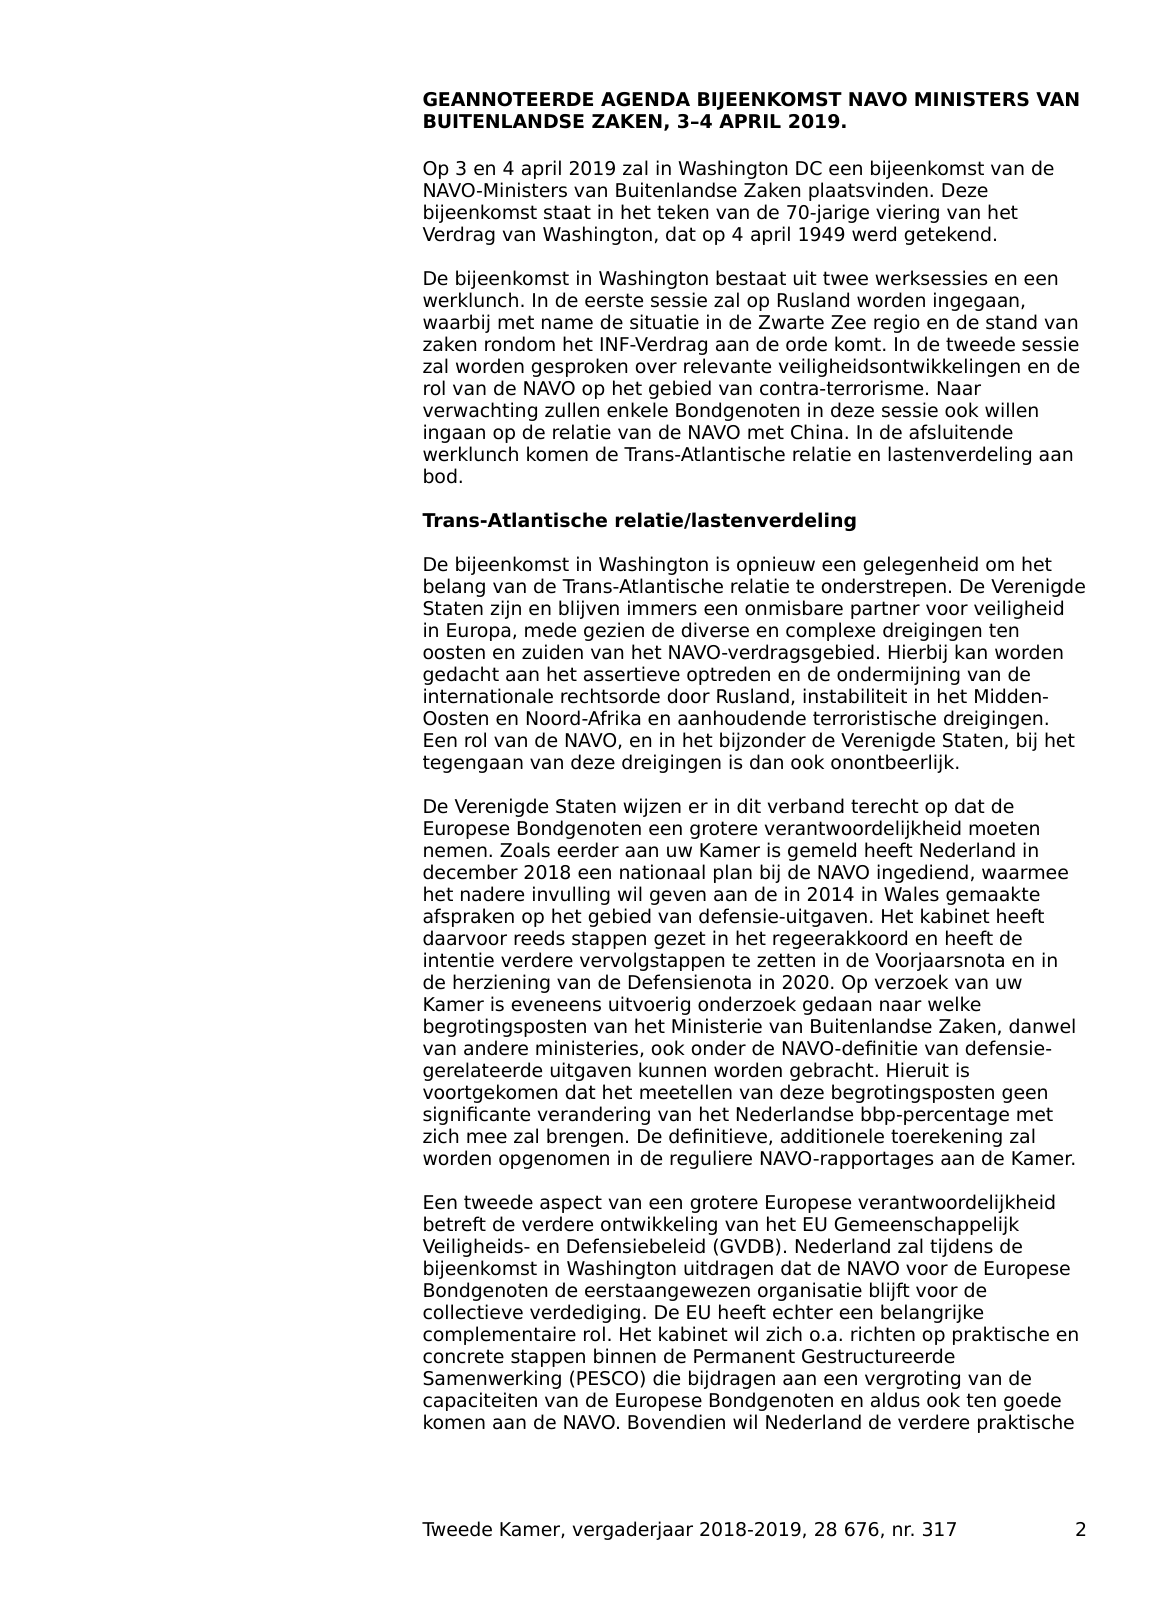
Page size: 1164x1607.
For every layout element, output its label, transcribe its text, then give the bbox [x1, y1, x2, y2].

text Op 3 en 4 april 2019 zal in Washington DC een bijeenkomst van de NAVO-Ministers van Buitenlandse Zaken plaatsvinden. Deze bijeenkomst staat in het teken van de 70-jarige viering van het Verdrag van Washington, dat op 4 april 1949 werd getekend. [422, 158, 1087, 246]
text Een tweede aspect van een grotere Europese verantwoordelijkheid betreft de verdere ontwikkeling van het EU Gemeenschappelijk Veiligheids- en Defensiebeleid (GVDB). Nederland zal tijdens de bijeenkomst in Washington uitdragen dat de NAVO voor de Europese Bondgenoten de eerstaangewezen organisatie blijft voor de collectieve verdediging. De EU heeft echter een belangrijke complementaire rol. Het kabinet wil zich o.a. richten op praktische en concrete stappen binnen de Permanent Gestructureerde Samenwerking (PESCO) die bijdragen aan een vergroting van de capaciteiten van de Europese Bondgenoten en aldus ook ten goede komen aan de NAVO. Bovendien wil Nederland de verdere praktische [422, 1192, 1087, 1434]
subtitle Trans-Atlantische relatie/lastenverdeling [422, 510, 1087, 532]
text De bijeenkomst in Washington is opnieuw een gelegenheid om het belang van de Trans-Atlantische relatie te onderstrepen. De Verenigde Staten zijn en blijven immers een onmisbare partner voor veiligheid in Europa, mede gezien de diverse en complexe dreigingen ten oosten en zuiden van het NAVO-verdragsgebied. Hierbij kan worden gedacht aan het assertieve optreden en de ondermijning van de internationale rechtsorde door Rusland, instabiliteit in het Midden-Oosten en Noord-Afrika en aanhoudende terroristische dreigingen. Een rol van de NAVO, en in het bijzonder de Verenigde Staten, bij het tegengaan van deze dreigingen is dan ook onontbeerlijk. [422, 554, 1087, 774]
text De Verenigde Staten wijzen er in dit verband terecht op dat de Europese Bondgenoten een grotere verantwoordelijkheid moeten nemen. Zoals eerder aan uw Kamer is gemeld heeft Nederland in december 2018 een nationaal plan bij de NAVO ingediend, waarmee het nadere invulling wil geven aan de in 2014 in Wales gemaakte afspraken op het gebied van defensie-uitgaven. Het kabinet heeft daarvoor reeds stappen gezet in het regeerakkoord en heeft de intentie verdere vervolgstappen te zetten in de Voorjaarsnota en in de herziening van de Defensienota in 2020. Op verzoek van uw Kamer is eveneens uitvoerig onderzoek gedaan naar welke begrotingsposten van het Ministerie van Buitenlandse Zaken, danwel van andere ministeries, ook onder de NAVO-definitie van defensie-gerelateerde uitgaven kunnen worden gebracht. Hieruit is voortgekomen dat het meetellen van deze begrotingsposten geen significante verandering van het Nederlandse bbp-percentage met zich mee zal brengen. De definitieve, additionele toerekening zal worden opgenomen in de reguliere NAVO-rapportages aan de Kamer. [422, 796, 1087, 1170]
subtitle GEANNOTEERDE AGENDA BIJEENKOMST NAVO MINISTERS VAN BUITENLANDSE ZAKEN, 3–4 APRIL 2019. [422, 89, 1087, 133]
text De bijeenkomst in Washington bestaat uit twee werksessies en een werklunch. In de eerste sessie zal op Rusland worden ingegaan, waarbij met name de situatie in de Zwarte Zee regio en de stand van zaken rondom het INF-Verdrag aan de orde komt. In de tweede sessie zal worden gesproken over relevante veiligheidsontwikkelingen en de rol van de NAVO op het gebied van contra-terrorisme. Naar verwachting zullen enkele Bondgenoten in deze sessie ook willen ingaan op de relatie van de NAVO met China. In de afsluitende werklunch komen de Trans-Atlantische relatie en lastenverdeling aan bod. [422, 268, 1087, 488]
